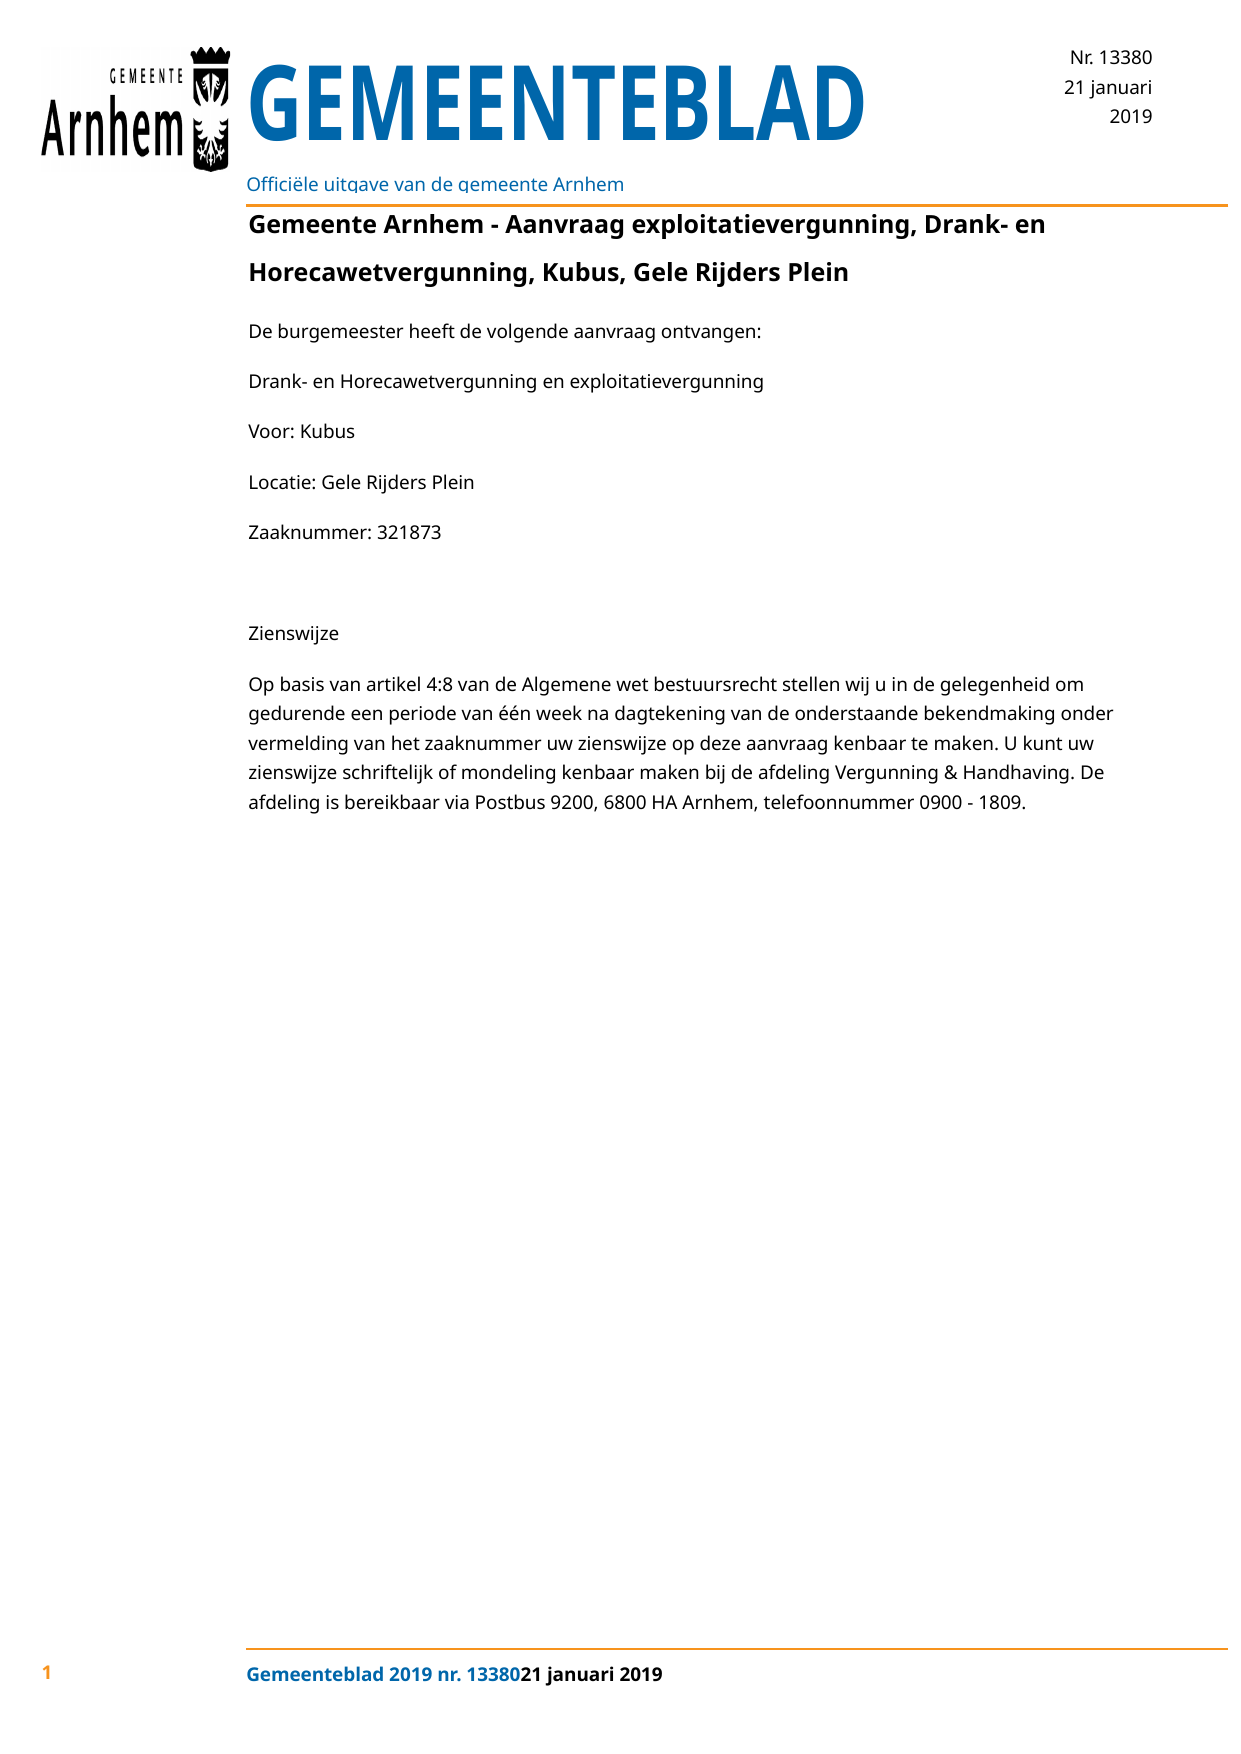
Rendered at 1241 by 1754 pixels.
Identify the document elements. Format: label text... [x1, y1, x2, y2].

text Zienswijze [248, 620, 1152, 646]
picture [41, 47, 231, 172]
text Zaaknummer: 321873 [248, 519, 1152, 545]
text Drank- en Horecawetvergunning en exploitatievergunning [248, 368, 1152, 394]
text Voor: Kubus [248, 419, 1152, 444]
text Gemeente Arnhem - Aanvraag exploitatievergunning, Drank- en Horecawetvergunning, Kubus, Gele Rijders Plein [248, 207, 1152, 288]
text Op basis van artikel 4:8 van de Algemene wet bestuursrecht stellen wij u in de gelegenheid om gedurende een periode van één week na dagtekening van de onderstaande bekendmaking onder vermelding van het zaaknummer uw zienswijze op deze aanvraag kenbaar te maken. U kunt uw zienswijze schriftelijk of mondeling kenbaar maken bij de afdeling Vergunning & Handhaving. De afdeling is bereikbaar via Postbus 9200, 6800 HA Arnhem, telefoonnummer 0900 - 1809. [248, 671, 1152, 815]
text Locatie: Gele Rijders Plein [248, 469, 1152, 495]
text De burgemeester heeft de volgende aanvraag ontvangen: [248, 318, 1152, 344]
